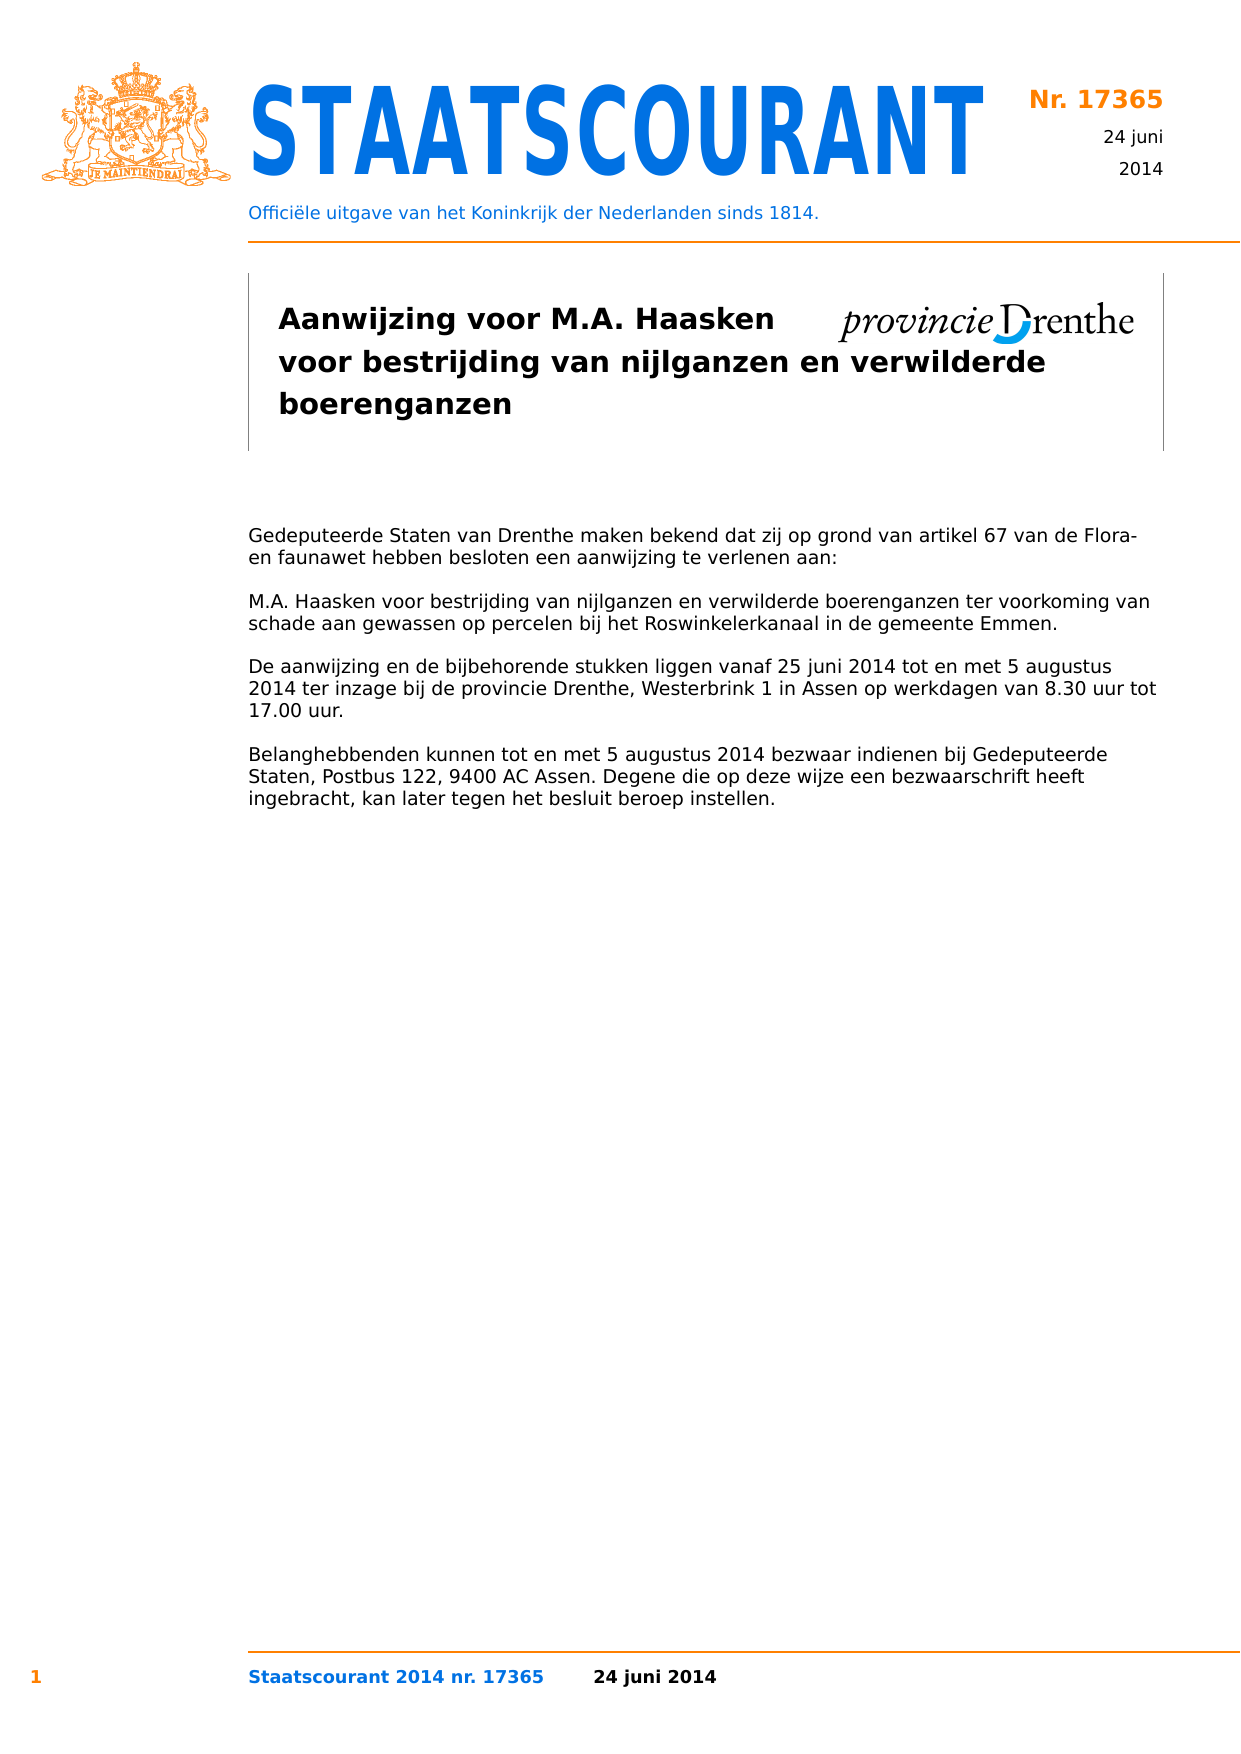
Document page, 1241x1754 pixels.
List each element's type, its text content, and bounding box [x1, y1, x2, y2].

text De aanwijzing en de bijbehorende stukken liggen vanaf 25 juni 2014 tot en met 5 augustus 2014 ter inzage bij de provincie Drenthe, Westerbrink 1 in Assen op werkdagen van 8.30 uur tot 17.00 uur. [248, 656, 1163, 722]
text Gedeputeerde Staten van Drenthe maken bekend dat zij op grond van artikel 67 van de Flora- en faunawet hebben besloten een aanwijzing te verlenen aan: [248, 525, 1163, 569]
table_cell 24 juni [998, 121, 1240, 153]
picture [41, 62, 231, 186]
table_cell 2014 [998, 153, 1240, 203]
table_cell Officiële uitgave van het Koninkrijk der Nederlanden sinds 1814. [248, 203, 1240, 241]
text M.A. Haasken voor bestrijding van nijlganzen en verwilderde boerenganzen ter voorkoming van schade aan gewassen op percelen bij het Roswinkelerkanaal in de gemeente Emmen. [248, 591, 1163, 634]
subtitle Aanwijzing voor M.A. Haasken voor bestrijding van nijlganzen en verwilderde boerenganzen [249, 273, 1163, 451]
table_header Nr. 17365 [998, 62, 1240, 121]
table_header STAATSCOURANT [248, 62, 998, 203]
text Belanghebbenden kunnen tot en met 5 augustus 2014 bezwaar indienen bij Gedeputeerde Staten, Postbus 122, 9400 AC Assen. Degene die op deze wijze een bezwaarschrift heeft ingebracht, kan later tegen het besluit beroep instellen. [248, 744, 1163, 810]
picture [838, 302, 1134, 344]
table_header [25, 62, 248, 241]
